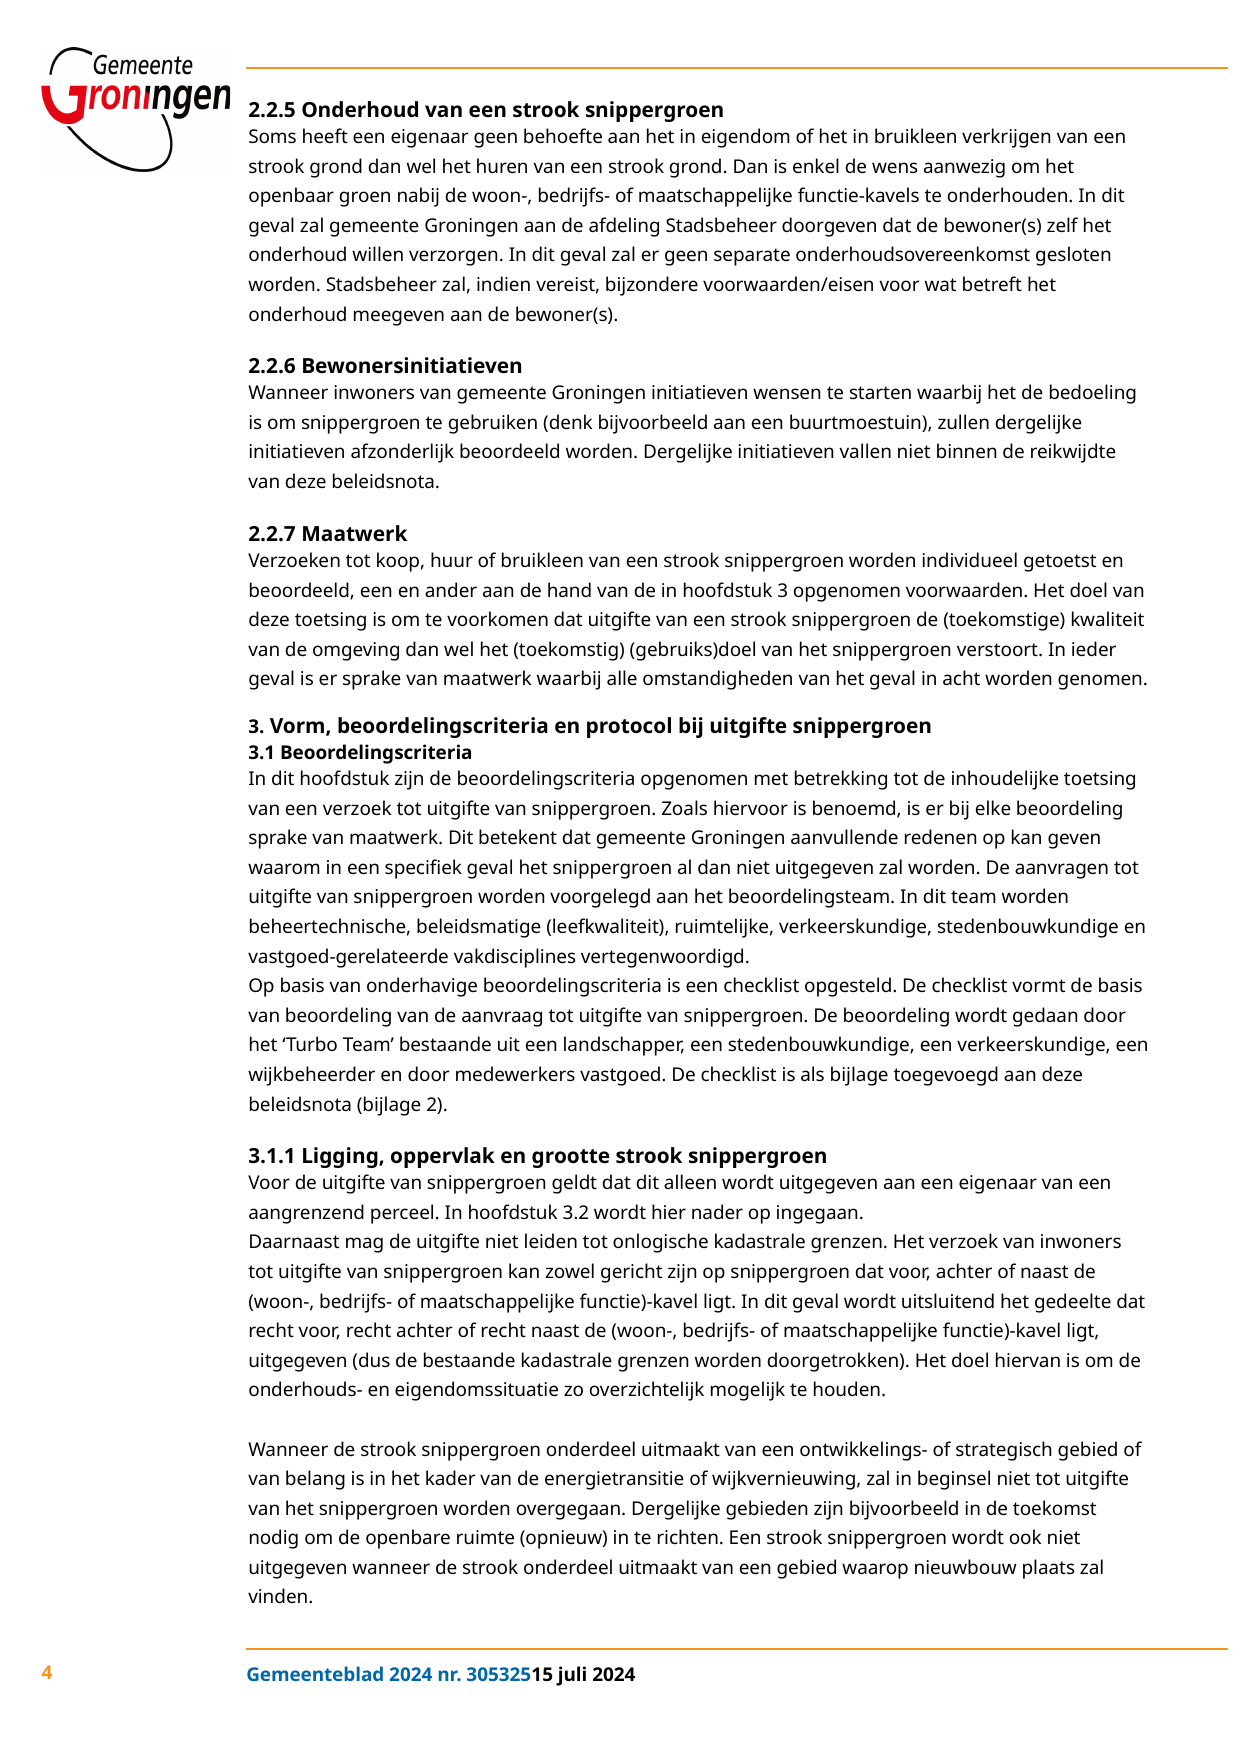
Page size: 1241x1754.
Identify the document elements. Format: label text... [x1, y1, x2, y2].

text 3. Vorm, beoordelingscriteria en protocol bij uitgifte snippergroen [248, 711, 1152, 739]
text Wanneer inwoners van gemeente Groningen initiatieven wensen te starten waarbij het de bedoeling is om snippergroen te gebruiken (denk bijvoorbeeld aan een buurtmoestuin), zullen dergelijke initiatieven afzonderlijk beoordeeld worden. Dergelijke initiatieven vallen niet binnen de reikwijdte van deze beleidsnota. [248, 379, 1152, 494]
text Soms heeft een eigenaar geen behoefte aan het in eigendom of het in bruikleen verkrijgen van een strook grond dan wel het huren van een strook grond. Dan is enkel de wens aanwezig om het openbaar groen nabij de woon-, bedrijfs- of maatschappelijke functie-kavels te onderhouden. In dit geval zal gemeente Groningen aan de afdeling Stadsbeheer doorgeven dat de bewoner(s) zelf het onderhoud willen verzorgen. In dit geval zal er geen separate onderhoudsovereenkomst gesloten worden. Stadsbeheer zal, indien vereist, bijzondere voorwaarden/eisen voor wat betreft het onderhoud meegeven aan de bewoner(s). [248, 123, 1152, 326]
text Verzoeken tot koop, huur of bruikleen van een strook snippergroen worden individueel getoetst en beoordeeld, een en ander aan de hand van de in hoofdstuk 3 opgenomen voorwaarden. Het doel van deze toetsing is om te voorkomen dat uitgifte van een strook snippergroen de (toekomstige) kwaliteit van de omgeving dan wel het (toekomstig) (gebruiks)doel van het snippergroen verstoort. In ieder geval is er sprake van maatwerk waarbij alle omstandigheden van het geval in acht worden genomen. [248, 547, 1152, 691]
picture [41, 47, 231, 172]
text 2.2.6 Bewonersinitiatieven [248, 351, 1152, 379]
text 2.2.5 Onderhoud van een strook snippergroen [248, 95, 1152, 123]
text 3.1 Beoordelingscriteria [248, 739, 1152, 765]
text Wanneer de strook snippergroen onderdeel uitmaakt van een ontwikkelings- of strategisch gebied of van belang is in het kader van de energietransitie of wijkvernieuwing, zal in beginsel niet tot uitgifte van het snippergroen worden overgegaan. Dergelijke gebieden zijn bijvoorbeeld in de toekomst nodig om de openbare ruimte (opnieuw) in te richten. Een strook snippergroen wordt ook niet uitgegeven wanneer de strook onderdeel uitmaakt van een gebied waarop nieuwbouw plaats zal vinden. [248, 1436, 1152, 1609]
text 2.2.7 Maatwerk [248, 519, 1152, 547]
text 3.1.1 Ligging, oppervlak en grootte strook snippergroen [248, 1141, 1152, 1169]
text Op basis van onderhavige beoordelingscriteria is een checklist opgesteld. De checklist vormt de basis van beoordeling van de aanvraag tot uitgifte van snippergroen. De beoordeling wordt gedaan door het ‘Turbo Team’ bestaande uit een landschapper, een stedenbouwkundige, een verkeerskundige, een wijkbeheerder en door medewerkers vastgoed. De checklist is als bijlage toegevoegd aan deze beleidsnota (bijlage 2). [248, 972, 1152, 1116]
text Daarnaast mag de uitgifte niet leiden tot onlogische kadastrale grenzen. Het verzoek van inwoners tot uitgifte van snippergroen kan zowel gericht zijn op snippergroen dat voor, achter of naast de (woon-, bedrijfs- of maatschappelijke functie)-kavel ligt. In dit geval wordt uitsluitend het gedeelte dat recht voor, recht achter of recht naast de (woon-, bedrijfs- of maatschappelijke functie)-kavel ligt, uitgegeven (dus de bestaande kadastrale grenzen worden doorgetrokken). Het doel hiervan is om de onderhouds- en eigendomssituatie zo overzichtelijk mogelijk te houden. [248, 1229, 1152, 1402]
text In dit hoofdstuk zijn de beoordelingscriteria opgenomen met betrekking tot de inhoudelijke toetsing van een verzoek tot uitgifte van snippergroen. Zoals hiervoor is benoemd, is er bij elke beoordeling sprake van maatwerk. Dit betekent dat gemeente Groningen aanvullende redenen op kan geven waarom in een specifiek geval het snippergroen al dan niet uitgegeven zal worden. De aanvragen tot uitgifte van snippergroen worden voorgelegd aan het beoordelingsteam. In dit team worden beheertechnische, beleidsmatige (leefkwaliteit), ruimtelijke, verkeerskundige, stedenbouwkundige en vastgoed-gerelateerde vakdisciplines vertegenwoordigd. [248, 765, 1152, 968]
text Voor de uitgifte van snippergroen geldt dat dit alleen wordt uitgegeven aan een eigenaar van een aangrenzend perceel. In hoofdstuk 3.2 wordt hier nader op ingegaan. [248, 1169, 1152, 1225]
